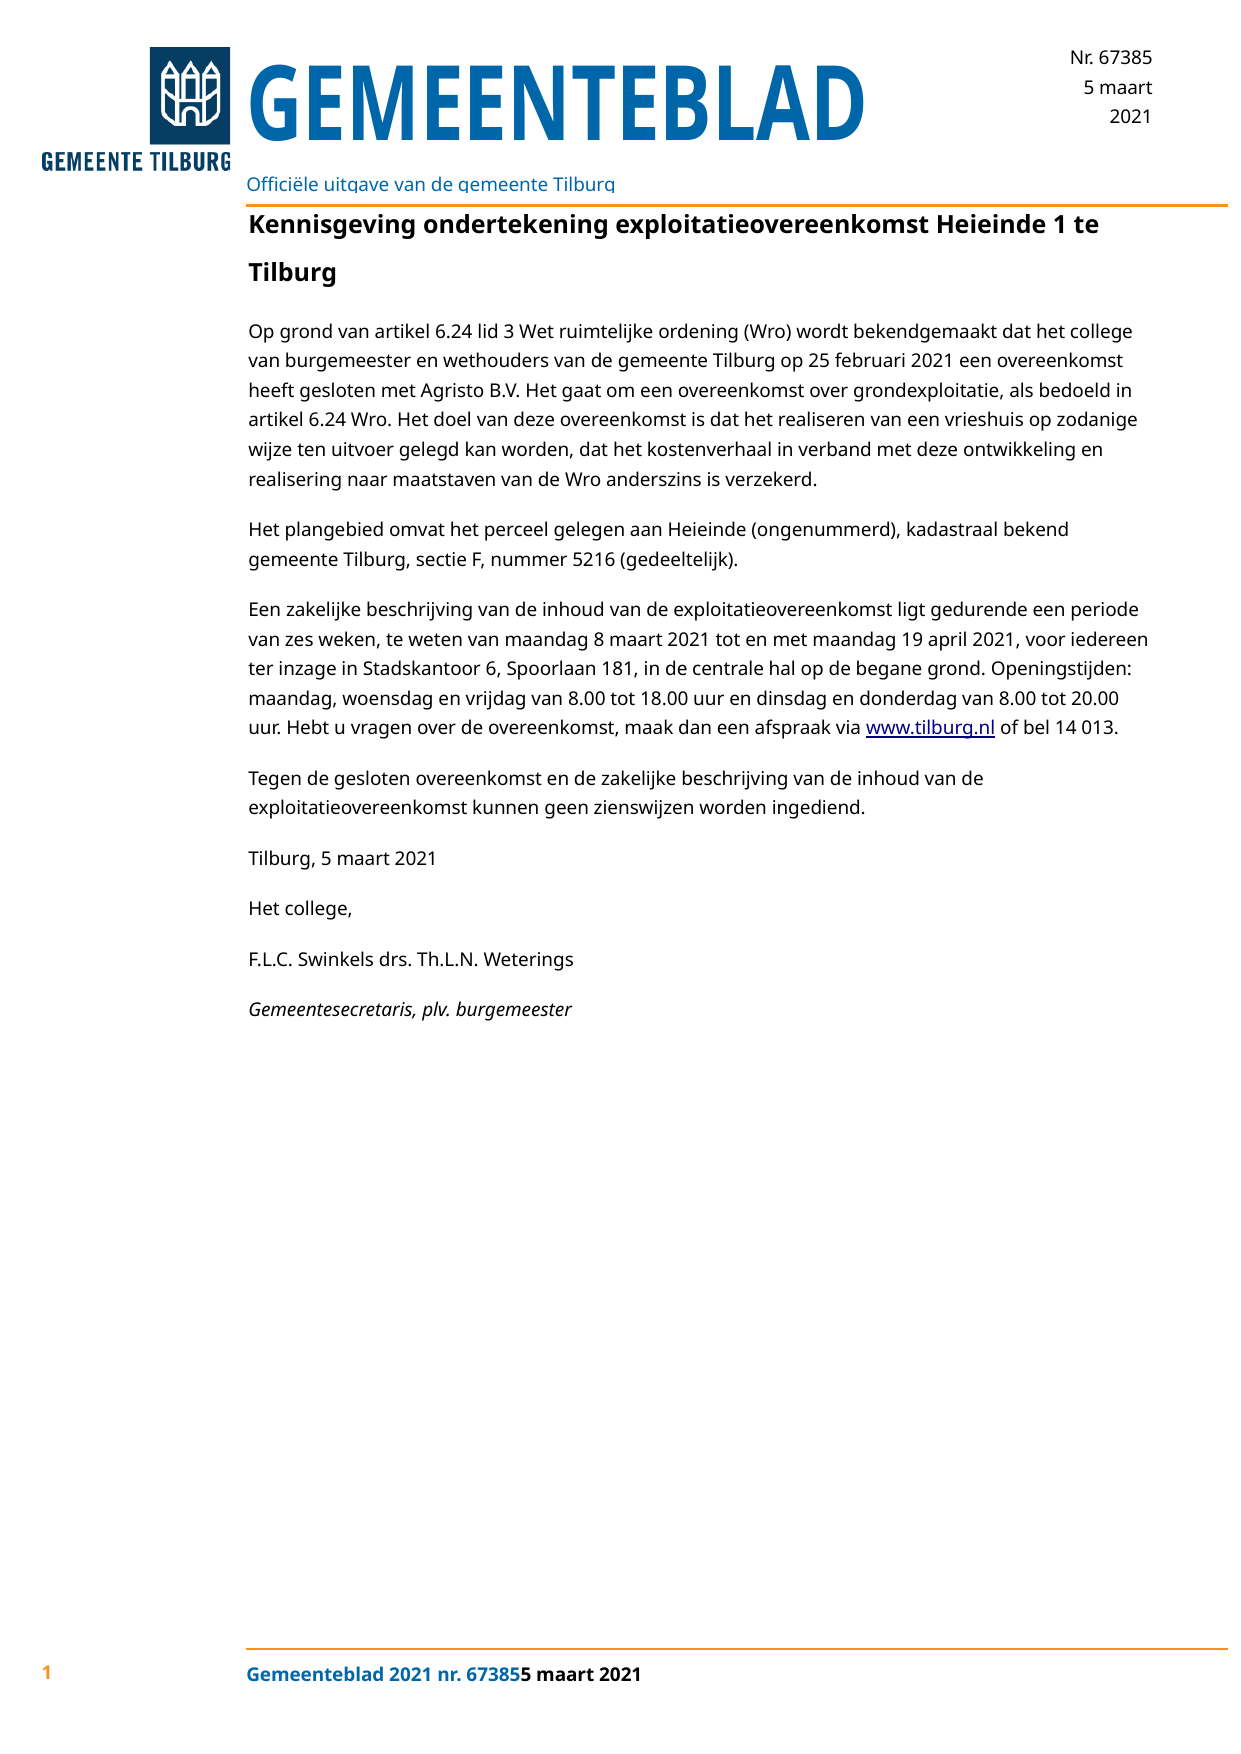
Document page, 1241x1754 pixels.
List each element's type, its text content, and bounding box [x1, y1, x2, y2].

text Gemeentesecretaris, plv. burgemeester [248, 996, 1152, 1022]
picture [41, 47, 231, 172]
text Het plangebied omvat het perceel gelegen aan Heieinde (ongenummerd), kadastraal bekend gemeente Tilburg, sectie F, nummer 5216 (gedeeltelijk). [248, 516, 1152, 572]
text Het college, [248, 895, 1152, 921]
text F.L.C. Swinkels drs. Th.L.N. Weterings [248, 946, 1152, 972]
text Tegen de gesloten overeenkomst en de zakelijke beschrijving van de inhoud van de exploitatieovereenkomst kunnen geen zienswijzen worden ingediend. [248, 765, 1152, 820]
text Op grond van artikel 6.24 lid 3 Wet ruimtelijke ordening (Wro) wordt bekendgemaakt dat het college van burgemeester en wethouders van de gemeente Tilburg op 25 februari 2021 een overeenkomst heeft gesloten met Agristo B.V. Het gaat om een overeenkomst over grondexploitatie, als bedoeld in artikel 6.24 Wro. Het doel van deze overeenkomst is dat het realiseren van een vrieshuis op zodanige wijze ten uitvoer gelegd kan worden, dat het kostenverhaal in verband met deze ontwikkeling en realisering naar maatstaven van de Wro anderszins is verzekerd. [248, 318, 1152, 492]
text Een zakelijke beschrijving van de inhoud van de exploitatieovereenkomst ligt gedurende een periode van zes weken, te weten van maandag 8 maart 2021 tot en met maandag 19 april 2021, voor iedereen ter inzage in Stadskantoor 6, Spoorlaan 181, in de centrale hal op de begane grond. Openingstijden: maandag, woensdag en vrijdag van 8.00 tot 18.00 uur en dinsdag en donderdag van 8.00 tot 20.00 uur. Hebt u vragen over de overeenkomst, maak dan een afspraak via www.tilburg.nl of bel 14 013. [248, 596, 1152, 740]
text Tilburg, 5 maart 2021 [248, 845, 1152, 871]
text Kennisgeving ondertekening exploitatieovereenkomst Heieinde 1 te Tilburg [248, 207, 1152, 288]
